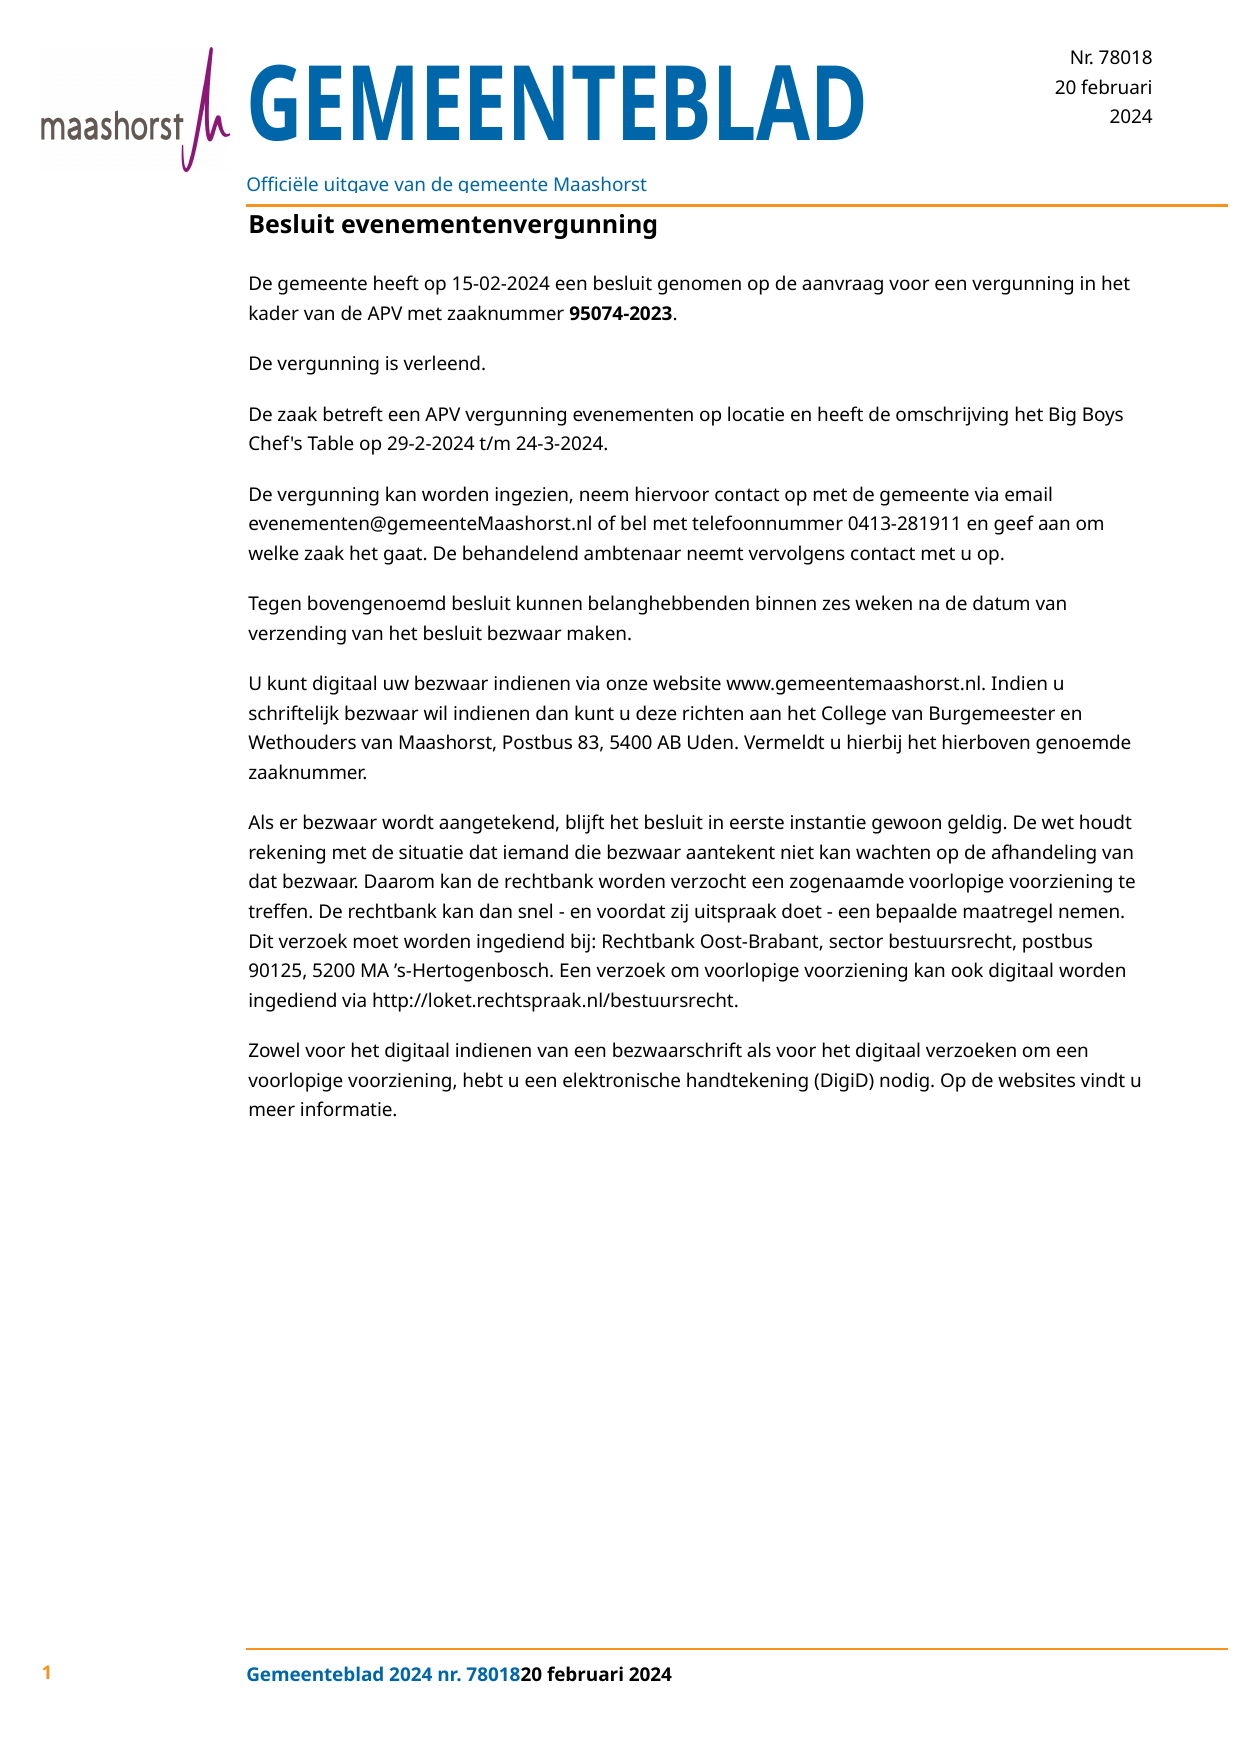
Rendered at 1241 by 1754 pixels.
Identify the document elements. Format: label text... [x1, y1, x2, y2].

text U kunt digitaal uw bezwaar indienen via onze website www.gemeentemaashorst.nl. Indien u schriftelijk bezwaar wil indienen dan kunt u deze richten aan het College van Burgemeester en Wethouders van Maashorst, Postbus 83, 5400 AB Uden. Vermeldt u hierbij het hierboven genoemde zaaknummer. [248, 670, 1152, 785]
text Zowel voor het digitaal indienen van een bezwaarschrift als voor het digitaal verzoeken om een voorlopige voorziening, hebt u een elektronische handtekening (DigiD) nodig. Op de websites vindt u meer informatie. [248, 1037, 1152, 1122]
text De vergunning is verleend. [248, 350, 1152, 376]
text Tegen bovengenoemd besluit kunnen belanghebbenden binnen zes weken na de datum van verzending van het besluit bezwaar maken. [248, 590, 1152, 646]
text De zaak betreft een APV vergunning evenementen op locatie en heeft de omschrijving het Big Boys Chef's Table op 29-2-2024 t/m 24-3-2024. [248, 401, 1152, 456]
text Als er bezwaar wordt aangetekend, blijft het besluit in eerste instantie gewoon geldig. De wet houdt rekening met de situatie dat iemand die bezwaar aantekent niet kan wachten op de afhandeling van dat bezwaar. Daarom kan de rechtbank worden verzocht een zogenaamde voorlopige voorziening te treffen. De rechtbank kan dan snel - en voordat zij uitspraak doet - een bepaalde maatregel nemen. Dit verzoek moet worden ingediend bij: Rechtbank Oost-Brabant, sector bestuursrecht, postbus 90125, 5200 MA ’s-Hertogenbosch. Een verzoek om voorlopige voorziening kan ook digitaal worden ingediend via http://loket.rechtspraak.nl/bestuursrecht. [248, 809, 1152, 1013]
text Besluit evenementenvergunning [248, 207, 1152, 241]
text De gemeente heeft op 15-02-2024 een besluit genomen op de aanvraag voor een vergunning in het kader van de APV met zaaknummer 95074-2023. [248, 270, 1152, 326]
text De vergunning kan worden ingezien, neem hiervoor contact op met de gemeente via email evenementen@gemeenteMaashorst.nl of bel met telefoonnummer 0413-281911 en geef aan om welke zaak het gaat. De behandelend ambtenaar neemt vervolgens contact met u op. [248, 481, 1152, 566]
picture [41, 47, 231, 172]
